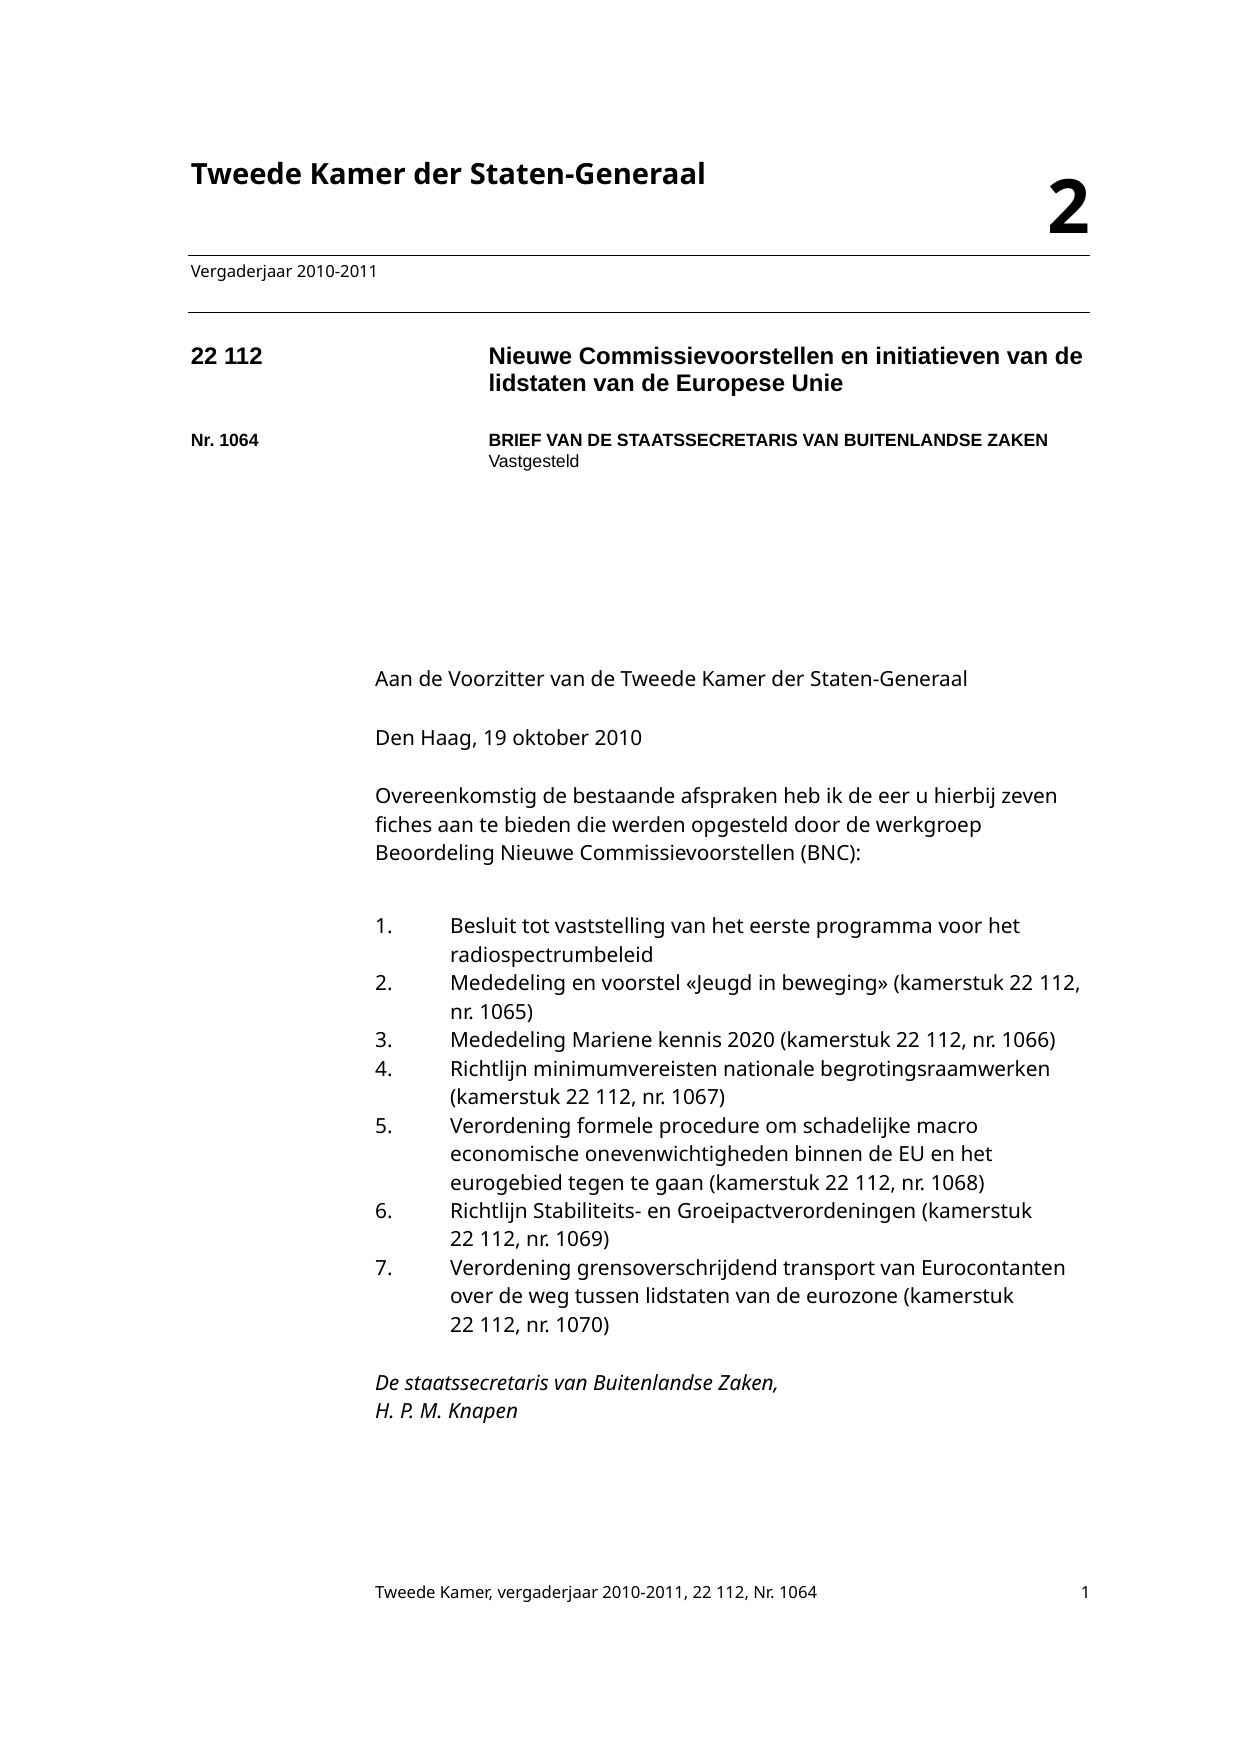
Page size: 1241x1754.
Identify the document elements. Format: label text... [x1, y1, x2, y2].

list Mededeling en voorstel «Jeugd in beweging» (kamerstuk 22 112, nr. 1065) [375, 968, 1090, 1025]
table_header 2 [910, 150, 1090, 255]
text De staatssecretaris van Buitenlandse Zaken, [375, 1368, 1090, 1397]
table_cell [485, 256, 1090, 312]
table_cell [485, 313, 1090, 339]
table_cell BRIEF VAN DE STAATSSECRETARIS VAN BUITENLANDSE ZAKEN Vastgesteld [485, 427, 1090, 546]
list Richtlijn Stabiliteits- en Groeipactverordeningen (kamerstuk 22 112, nr. 1069) [375, 1196, 1090, 1253]
table_cell Vergaderjaar 2010-2011 [188, 256, 485, 312]
list Verordening formele procedure om schadelijke macro economische onevenwichtigheden binnen de EU en het eurogebied tegen te gaan (kamerstuk 22 112, nr. 1068) [375, 1111, 1090, 1196]
list Besluit tot vaststelling van het eerste programma voor het radiospectrumbeleid [375, 912, 1090, 968]
table_header Tweede Kamer der Staten-Generaal [188, 150, 909, 255]
list Richtlijn minimumvereisten nationale begrotingsraamwerken (kamerstuk 22 112, nr. 1067) [375, 1054, 1090, 1111]
text Den Haag, 19 oktober 2010 [375, 723, 1090, 751]
text Aan de Voorzitter van de Tweede Kamer der Staten-Generaal [375, 664, 1090, 693]
text H. P. M. Knapen [375, 1397, 1090, 1425]
table_cell [188, 313, 485, 339]
table_cell Nr. 1064 [188, 427, 485, 546]
list Verordening grensoverschrijdend transport van Eurocontanten over de weg tussen lidstaten van de eurozone (kamerstuk 22 112, nr. 1070) [375, 1253, 1090, 1338]
table_cell 22 112 [188, 339, 485, 427]
table_cell Nieuwe Commissievoorstellen en initiatieven van de lidstaten van de Europese Unie [485, 339, 1090, 427]
text Overeenkomstig de bestaande afspraken heb ik de eer u hierbij zeven fiches aan te bieden die werden opgesteld door de werkgroep Beoordeling Nieuwe Commissievoorstellen (BNC): [375, 781, 1090, 867]
list Mededeling Mariene kennis 2020 (kamerstuk 22 112, nr. 1066) [375, 1025, 1090, 1054]
